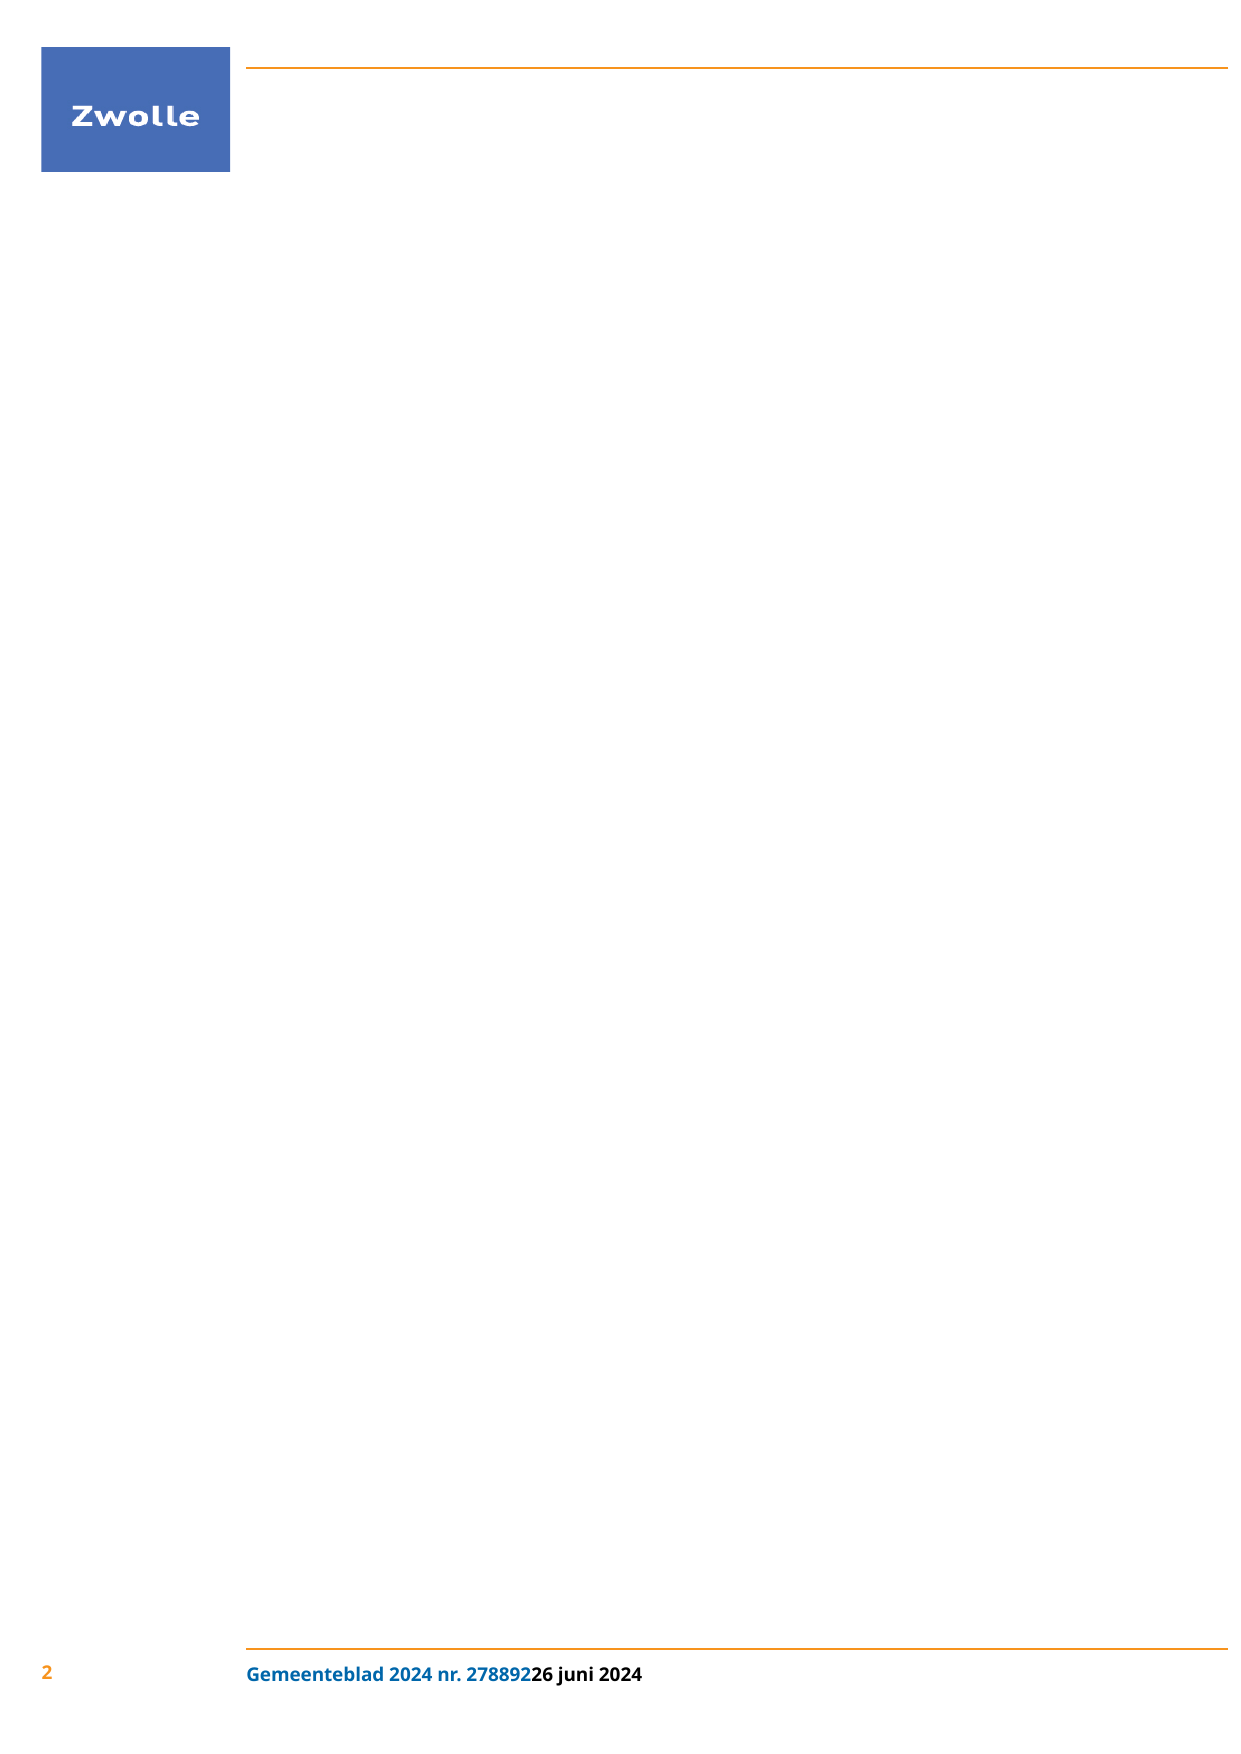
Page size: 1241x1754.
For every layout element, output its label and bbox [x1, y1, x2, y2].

picture [41, 47, 231, 172]
